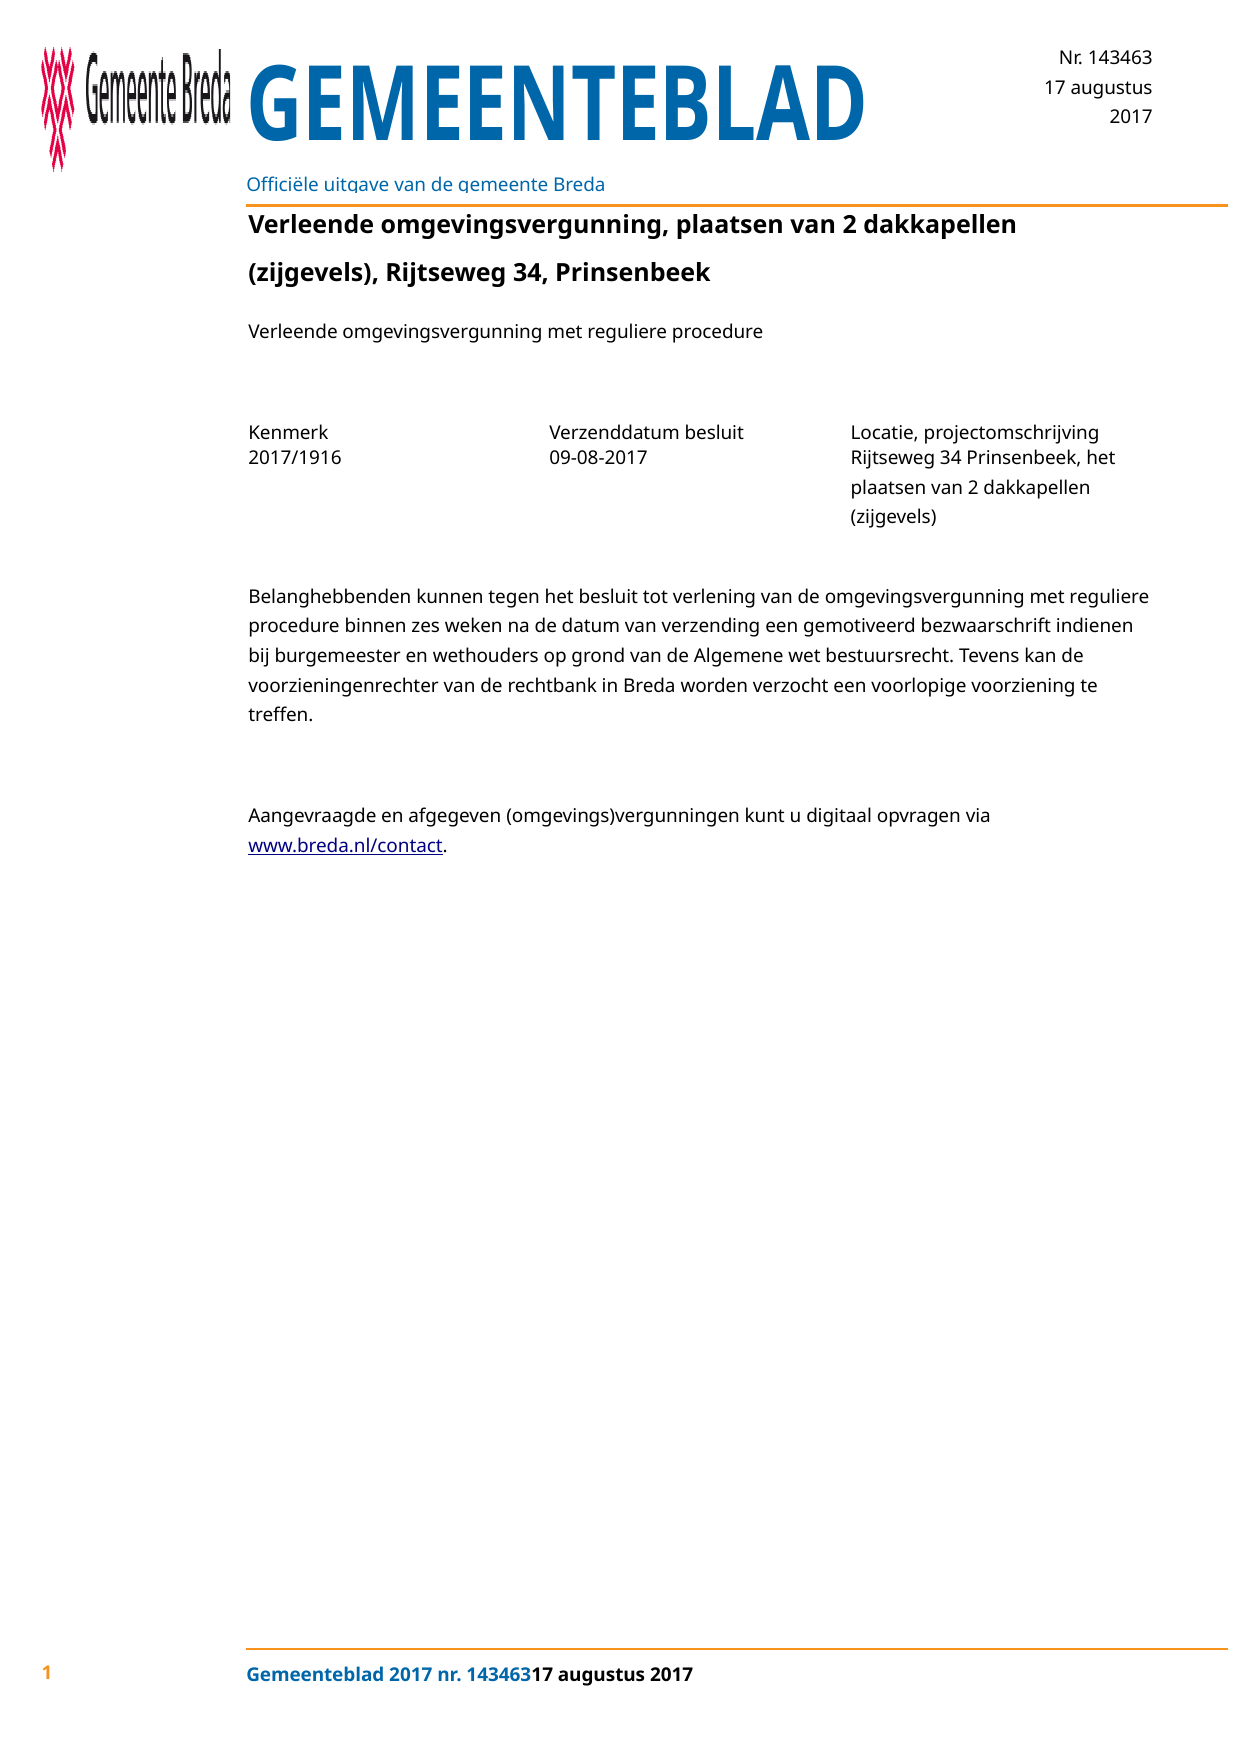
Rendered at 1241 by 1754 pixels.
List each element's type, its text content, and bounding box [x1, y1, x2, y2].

table_header Locatie, projectomschrijving [850, 419, 1152, 444]
text Verleende omgevingsvergunning, plaatsen van 2 dakkapellen (zijgevels), Rijtseweg 34, Prinsenbeek [248, 207, 1152, 288]
table_cell Rijtseweg 34 Prinsenbeek, het plaatsen van 2 dakkapellen (zijgevels) [850, 445, 1152, 529]
table_header Verzenddatum besluit [549, 419, 850, 444]
text Belanghebbenden kunnen tegen het besluit tot verlening van de omgevingsvergunning met reguliere procedure binnen zes weken na de datum van verzending een gemotiveerd bezwaarschrift indienen bij burgemeester en wethouders op grond van de Algemene wet bestuursrecht. Tevens kan de voorzieningenrechter van de rechtbank in Breda worden verzocht een voorlopige voorziening te treffen. [248, 583, 1152, 727]
text Verleende omgevingsvergunning met reguliere procedure [248, 318, 1152, 344]
picture [41, 47, 231, 172]
table_header Kenmerk [248, 419, 549, 444]
table_cell 09-08-2017 [549, 445, 850, 529]
table_cell 2017/1916 [248, 445, 549, 529]
text Aangevraagde en afgegeven (omgevings)vergunningen kunt u digitaal opvragen via www.breda.nl/contact. [248, 802, 1152, 858]
